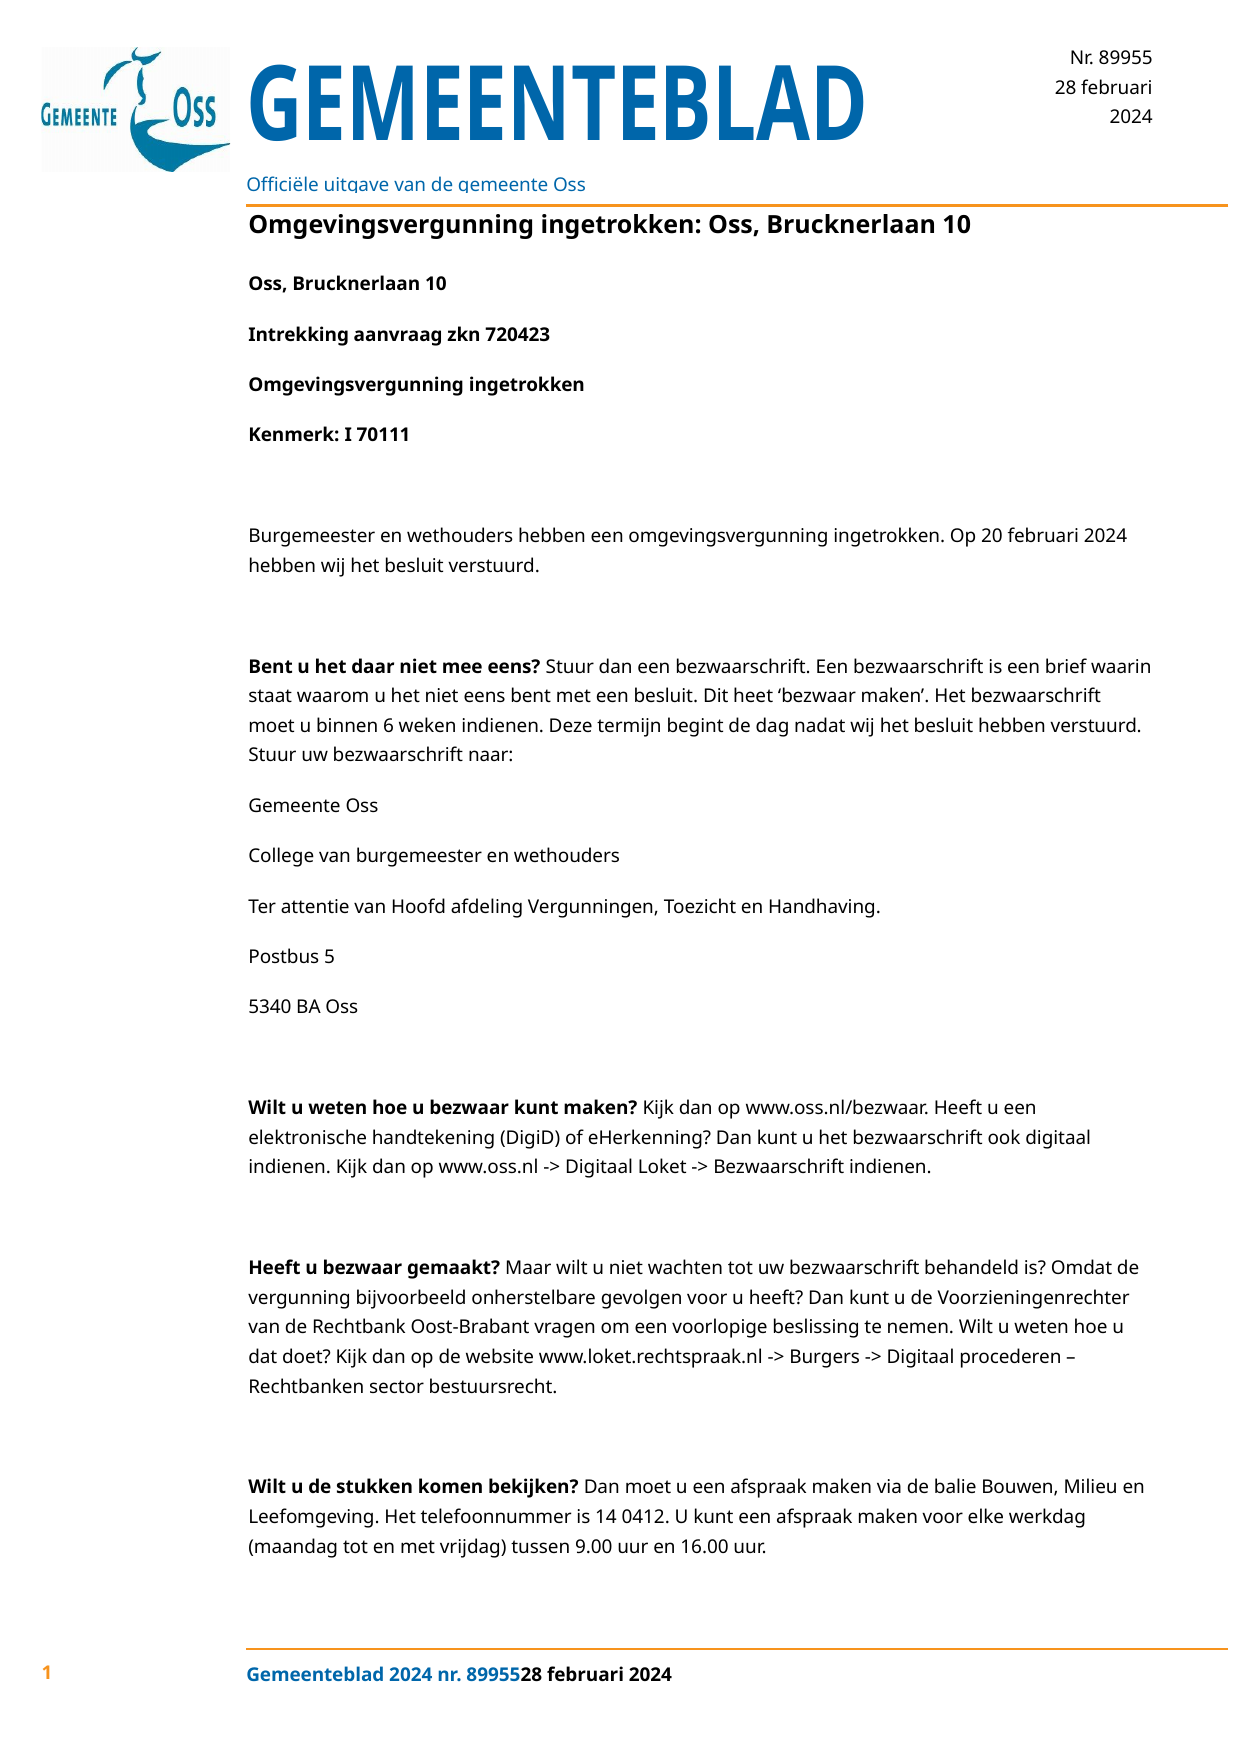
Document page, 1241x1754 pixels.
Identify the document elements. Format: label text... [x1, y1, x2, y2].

text Bent u het daar niet mee eens? Stuur dan een bezwaarschrift. Een bezwaarschrift is een brief waarin staat waarom u het niet eens bent met een besluit. Dit heet ‘bezwaar maken’. Het bezwaarschrift moet u binnen 6 weken indienen. Deze termijn begint de dag nadat wij het besluit hebben verstuurd. Stuur uw bezwaarschrift naar: [248, 653, 1152, 767]
picture [41, 47, 231, 172]
text Oss, Brucknerlaan 10 [248, 270, 1152, 296]
text Heeft u bezwaar gemaakt? Maar wilt u niet wachten tot uw bezwaarschrift behandeld is? Omdat de vergunning bijvoorbeeld onherstelbare gevolgen voor u heeft? Dan kunt u de Voorzieningenrechter van de Rechtbank Oost-Brabant vragen om een voorlopige beslissing te nemen. Wilt u weten hoe u dat doet? Kijk dan op de website www.loket.rechtspraak.nl -> Burgers -> Digitaal procederen – Rechtbanken sector bestuursrecht. [248, 1254, 1152, 1398]
text Omgevingsvergunning ingetrokken [248, 371, 1152, 397]
text 5340 BA Oss [248, 994, 1152, 1019]
text Wilt u de stukken komen bekijken? Dan moet u een afspraak maken via de balie Bouwen, Milieu en Leefomgeving. Het telefoonnummer is 14 0412. U kunt een afspraak maken voor elke werkdag (maandag tot en met vrijdag) tussen 9.00 uur en 16.00 uur. [248, 1474, 1152, 1558]
text Intrekking aanvraag zkn 720423 [248, 321, 1152, 346]
text College van burgemeester en wethouders [248, 842, 1152, 868]
text Gemeente Oss [248, 792, 1152, 818]
text Postbus 5 [248, 943, 1152, 969]
text Burgemeester en wethouders hebben een omgevingsvergunning ingetrokken. Op 20 februari 2024 hebben wij het besluit verstuurd. [248, 522, 1152, 578]
text Omgevingsvergunning ingetrokken: Oss, Brucknerlaan 10 [248, 207, 1152, 241]
text Kenmerk: I 70111 [248, 422, 1152, 447]
text Ter attentie van Hoofd afdeling Vergunningen, Toezicht en Handhaving. [248, 893, 1152, 918]
text Wilt u weten hoe u bezwaar kunt maken? Kijk dan op www.oss.nl/bezwaar. Heeft u een elektronische handtekening (DigiD) of eHerkenning? Dan kunt u het bezwaarschrift ook digitaal indienen. Kijk dan op www.oss.nl -> Digitaal Loket -> Bezwaarschrift indienen. [248, 1094, 1152, 1179]
